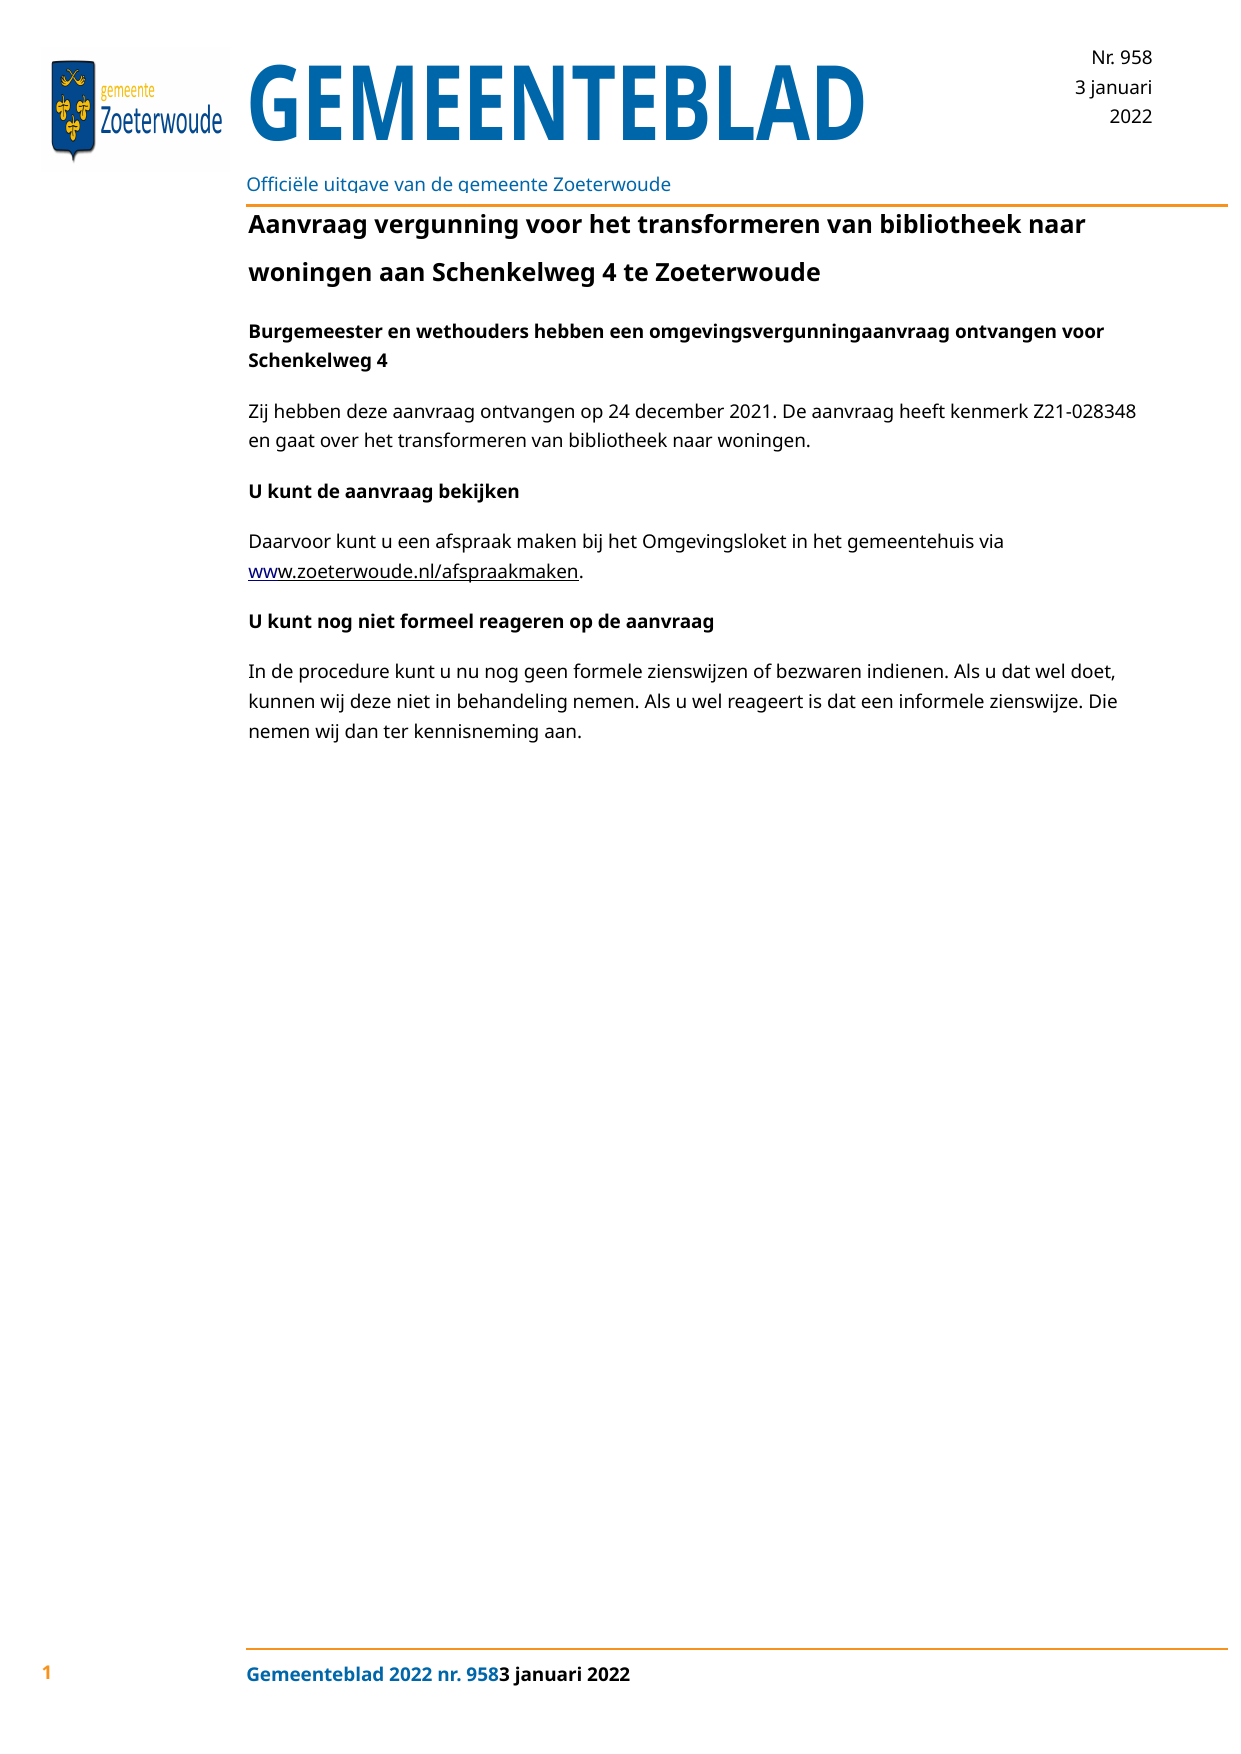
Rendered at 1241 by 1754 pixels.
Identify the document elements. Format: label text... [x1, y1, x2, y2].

text U kunt nog niet formeel reageren op de aanvraag [248, 608, 1152, 634]
text Aanvraag vergunning voor het transformeren van bibliotheek naar woningen aan Schenkelweg 4 te Zoeterwoude [248, 207, 1152, 288]
text Zij hebben deze aanvraag ontvangen op 24 december 2021. De aanvraag heeft kenmerk Z21-028348 en gaat over het transformeren van bibliotheek naar woningen. [248, 398, 1152, 453]
text Daarvoor kunt u een afspraak maken bij het Omgevingsloket in het gemeentehuis via www.zoeterwoude.nl/afspraakmaken. [248, 528, 1152, 584]
text Burgemeester en wethouders hebben een omgevingsvergunningaanvraag ontvangen voor Schenkelweg 4 [248, 318, 1152, 373]
picture [41, 47, 231, 172]
text In de procedure kunt u nu nog geen formele zienswijzen of bezwaren indienen. Als u dat wel doet, kunnen wij deze niet in behandeling nemen. Als u wel reageert is dat een informele zienswijze. Die nemen wij dan ter kennisneming aan. [248, 659, 1152, 744]
text U kunt de aanvraag bekijken [248, 478, 1152, 504]
